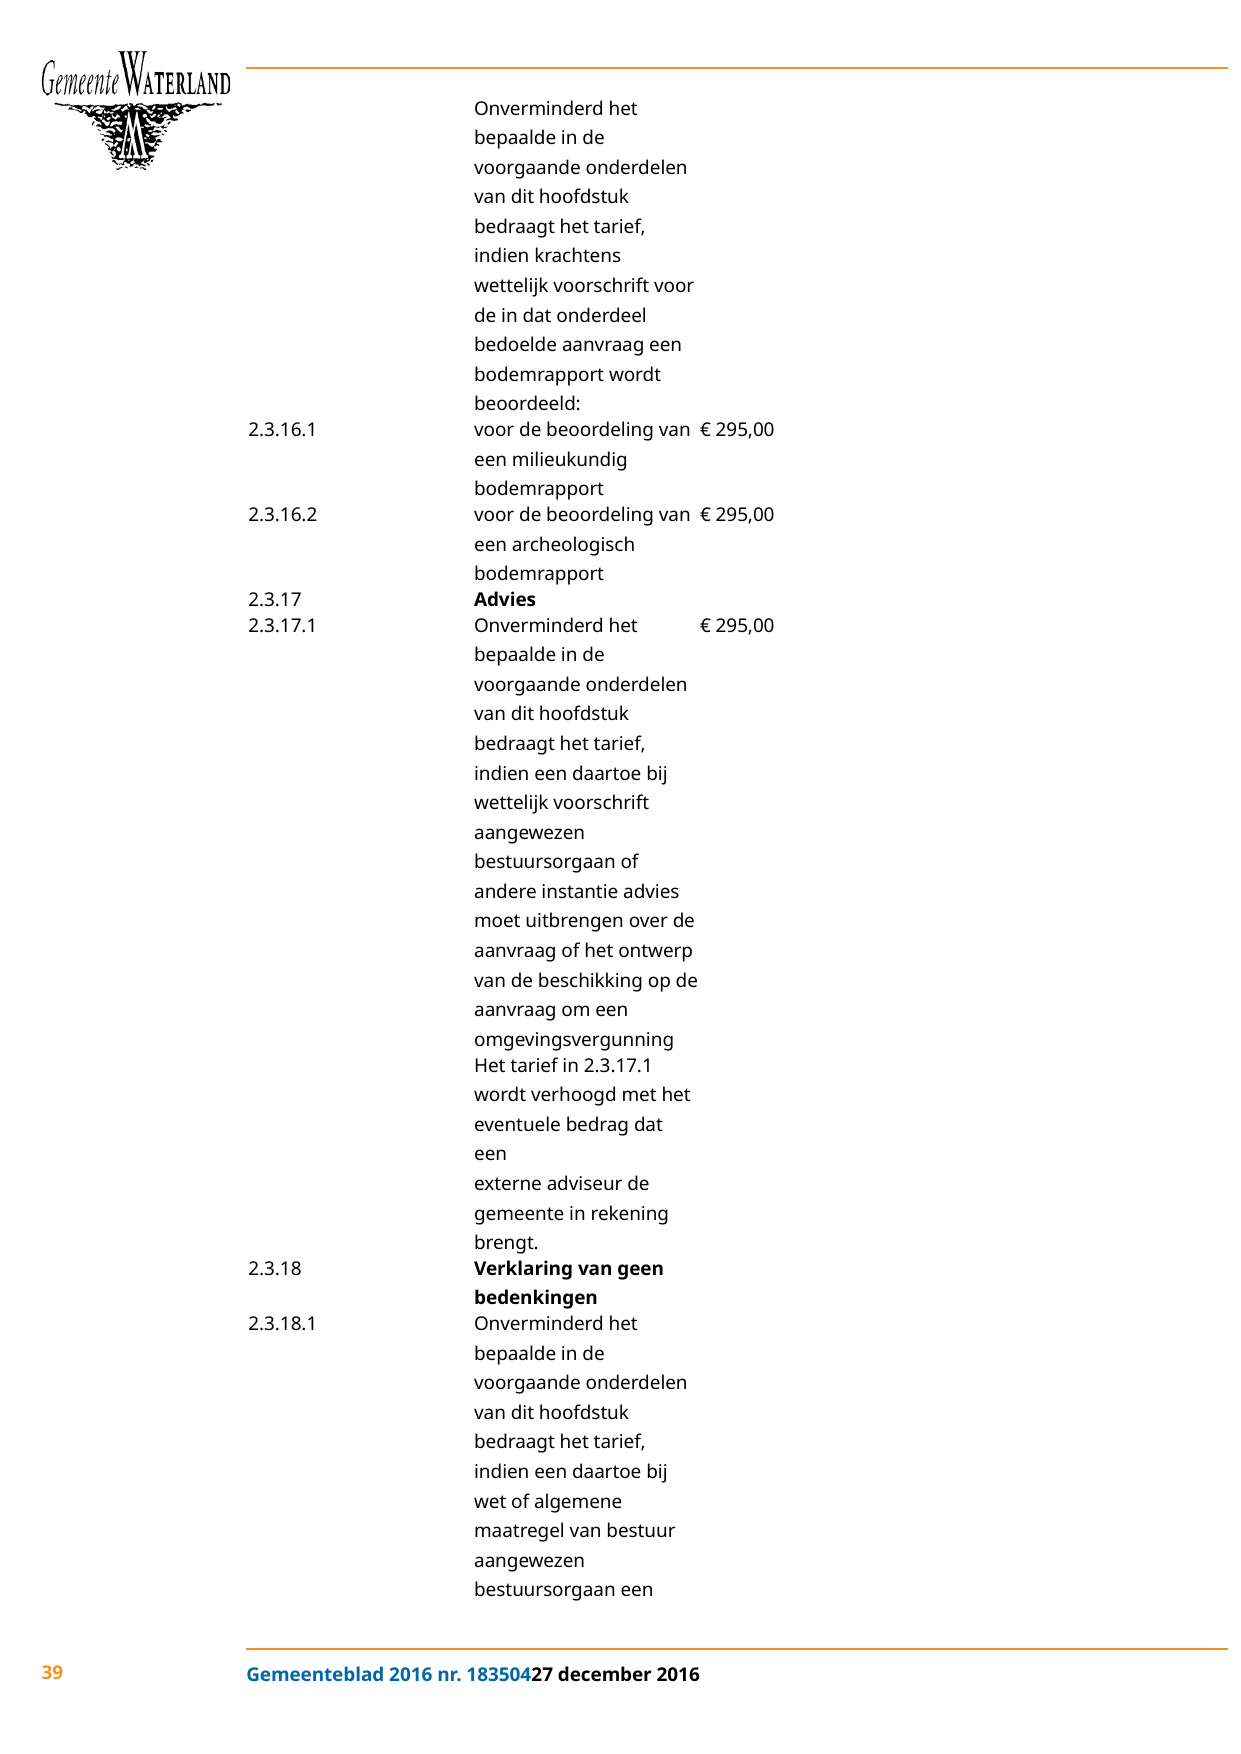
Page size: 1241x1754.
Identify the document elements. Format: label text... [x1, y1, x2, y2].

table_cell voor de beoordeling van een milieukundig bodemrapport [474, 416, 700, 501]
table_cell Onverminderd het bepaalde in de voorgaande onderdelen van dit hoofdstuk bedraagt het tarief, indien krachtens wettelijk voorschrift voor de in dat onderdeel bedoelde aanvraag een bodemrapport wordt beoordeeld: [474, 95, 700, 416]
table_cell [700, 1310, 926, 1602]
table_cell 2.3.17.1 [248, 612, 474, 1052]
table_cell € 295,00 [700, 416, 926, 501]
picture [41, 47, 231, 172]
table_cell [700, 586, 926, 612]
table_cell 2.3.16.1 [248, 416, 474, 501]
table_cell [248, 95, 474, 416]
table_cell Het tarief in 2.3.17.1 wordt verhoogd met het eventuele bedrag dat een externe adviseur de gemeente in rekening brengt. [474, 1052, 700, 1255]
table_cell Verklaring van geen bedenkingen [474, 1255, 700, 1310]
table_cell 2.3.18.1 [248, 1310, 474, 1602]
table_cell Onverminderd het bepaalde in de voorgaande onderdelen van dit hoofdstuk bedraagt het tarief, indien een daartoe bij wettelijk voorschrift aangewezen bestuursorgaan of andere instantie advies moet uitbrengen over de aanvraag of het ontwerp van de beschikking op de aanvraag om een omgevingsvergunning [474, 612, 700, 1052]
table_cell voor de beoordeling van een archeologisch bodemrapport [474, 501, 700, 586]
table_cell 2.3.17 [248, 586, 474, 612]
table_cell 2.3.16.2 [248, 501, 474, 586]
table_cell [700, 1255, 926, 1310]
table_cell € 295,00 [700, 501, 926, 586]
table_cell Onverminderd het bepaalde in de voorgaande onderdelen van dit hoofdstuk bedraagt het tarief, indien een daartoe bij wet of algemene maatregel van bestuur aangewezen bestuursorgaan een [474, 1310, 700, 1602]
table_cell € 295,00 [700, 612, 926, 1052]
table_cell [700, 95, 926, 416]
table_cell [700, 1052, 926, 1255]
table_cell [248, 1052, 474, 1255]
table_cell Advies [474, 586, 700, 612]
table_cell 2.3.18 [248, 1255, 474, 1310]
